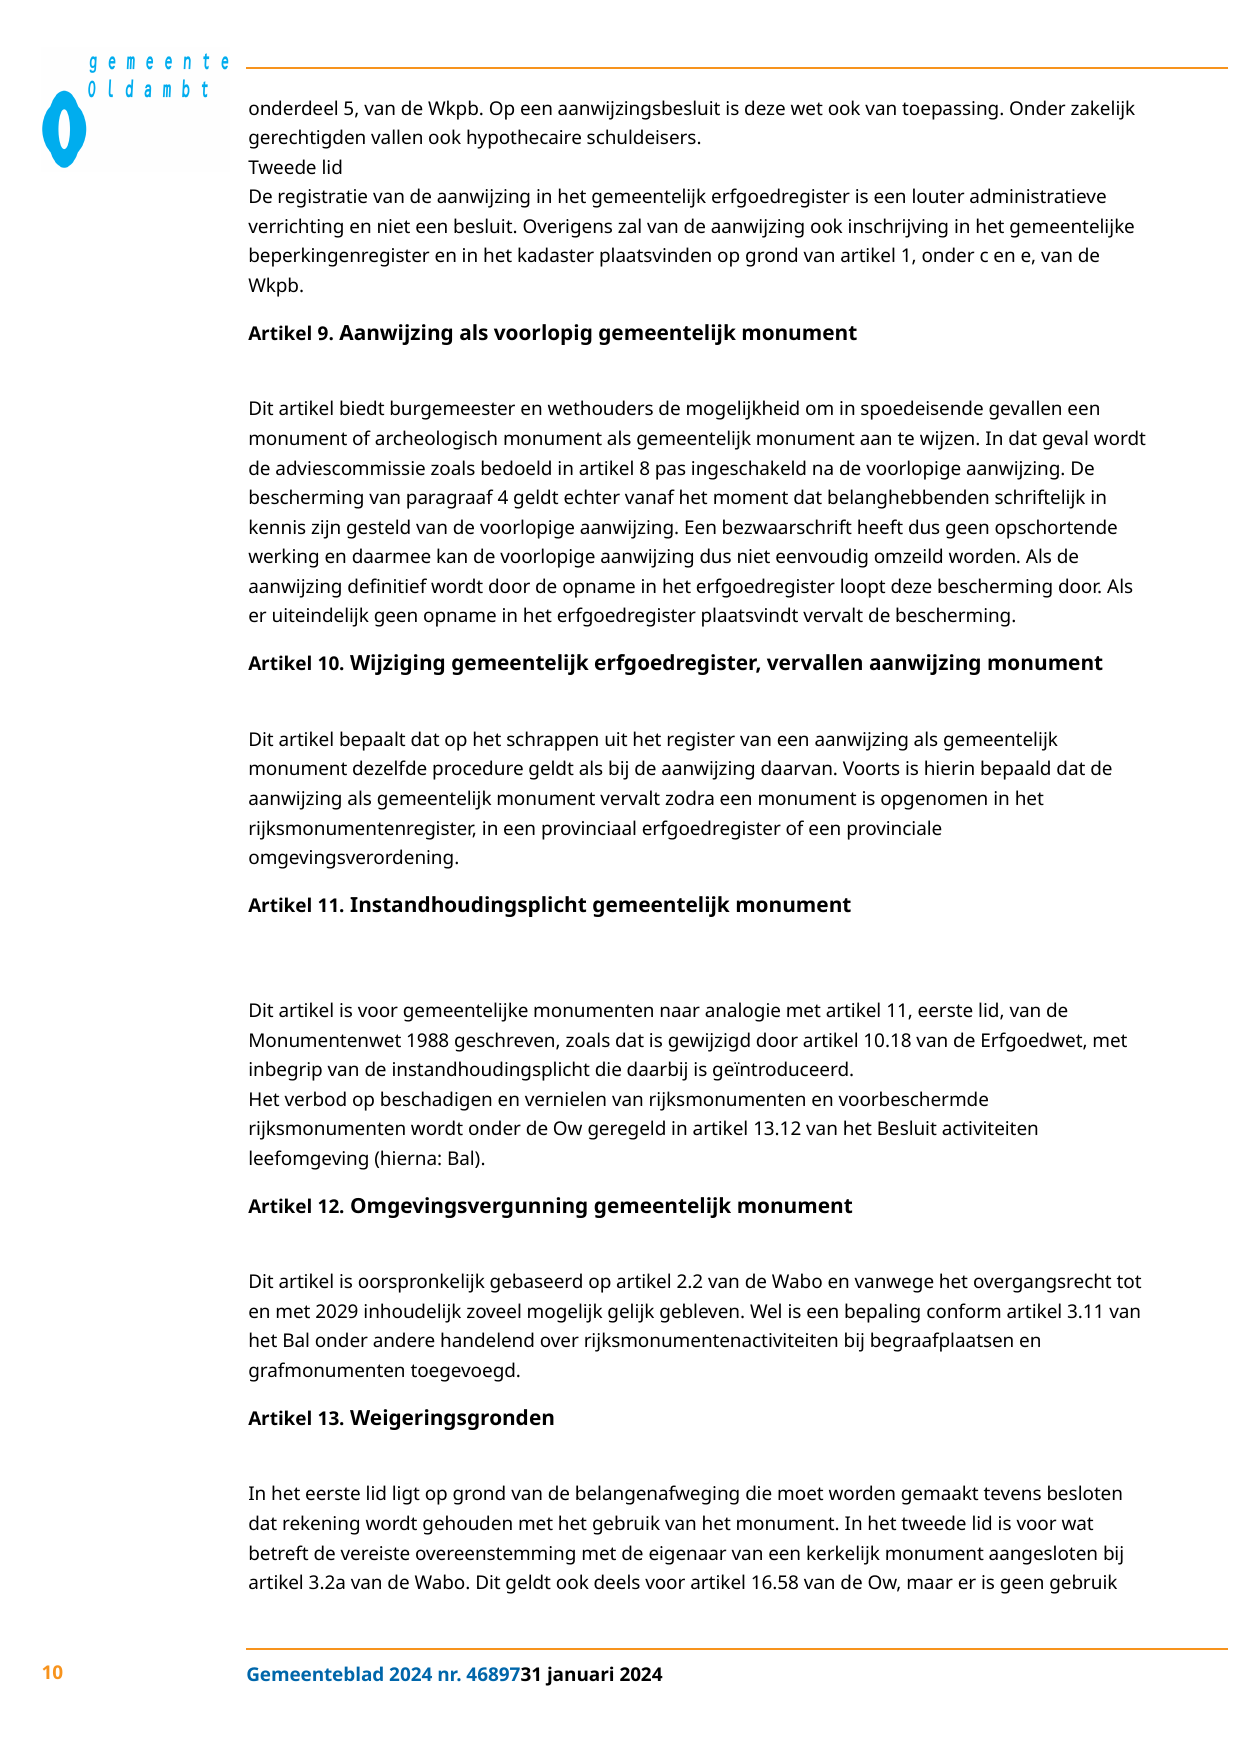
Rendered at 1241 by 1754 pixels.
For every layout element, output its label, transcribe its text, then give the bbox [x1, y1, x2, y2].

text onderdeel 5, van de Wkpb. Op een aanwijzingsbesluit is deze wet ook van toepassing. Onder zakelijk gerechtigden vallen ook hypothecaire schuldeisers. [248, 95, 1152, 150]
text Artikel 11. Instandhoudingsplicht gemeentelijk monument [248, 890, 1152, 918]
text Dit artikel is voor gemeentelijke monumenten naar analogie met artikel 11, eerste lid, van de Monumentenwet 1988 geschreven, zoals dat is gewijzigd door artikel 10.18 van de Erfgoedwet, met inbegrip van de instandhoudingsplicht die daarbij is geïntroduceerd. [248, 997, 1152, 1082]
text Tweede lid [248, 154, 1152, 180]
text Artikel 9. Aanwijzing als voorlopig gemeentelijk monument [248, 318, 1152, 346]
text Artikel 12. Omgevingsvergunning gemeentelijk monument [248, 1191, 1152, 1219]
text De registratie van de aanwijzing in het gemeentelijk erfgoedregister is een louter administratieve verrichting en niet een besluit. Overigens zal van de aanwijzing ook inschrijving in het gemeentelijke beperkingenregister en in het kadaster plaatsvinden op grond van artikel 1, onder c en e, van de Wkpb. [248, 183, 1152, 298]
text Het verbod op beschadigen en vernielen van rijksmonumenten en voorbeschermde rijksmonumenten wordt onder de Ow geregeld in artikel 13.12 van het Besluit activiteiten leefomgeving (hierna: Bal). [248, 1086, 1152, 1171]
text In het eerste lid ligt op grond van de belangenafweging die moet worden gemaakt tevens besloten dat rekening wordt gehouden met het gebruik van het monument. In het tweede lid is voor wat betreft de vereiste overeenstemming met de eigenaar van een kerkelijk monument aangesloten bij artikel 3.2a van de Wabo. Dit geldt ook deels voor artikel 16.58 van de Ow, maar er is geen gebruik [248, 1481, 1152, 1595]
text Artikel 13. Weigeringsgronden [248, 1403, 1152, 1431]
text Dit artikel bepaalt dat op het schrappen uit het register van een aanwijzing als gemeentelijk monument dezelfde procedure geldt als bij de aanwijzing daarvan. Voorts is hierin bepaald dat de aanwijzing als gemeentelijk monument vervalt zodra een monument is opgenomen in het rijksmonumentenregister, in een provinciaal erfgoedregister of een provinciale omgevingsverordening. [248, 726, 1152, 870]
picture [41, 47, 231, 172]
text Dit artikel is oorspronkelijk gebaseerd op artikel 2.2 van de Wabo en vanwege het overgangsrecht tot en met 2029 inhoudelijk zoveel mogelijk gelijk gebleven. Wel is een bepaling conform artikel 3.11 van het Bal onder andere handelend over rijksmonumentenactiviteiten bij begraafplaatsen en grafmonumenten toegevoegd. [248, 1268, 1152, 1383]
text Dit artikel biedt burgemeester en wethouders de mogelijkheid om in spoedeisende gevallen een monument of archeologisch monument als gemeentelijk monument aan te wijzen. In dat geval wordt de adviescommissie zoals bedoeld in artikel 8 pas ingeschakeld na de voorlopige aanwijzing. De bescherming van paragraaf 4 geldt echter vanaf het moment dat belanghebbenden schriftelijk in kennis zijn gesteld van de voorlopige aanwijzing. Een bezwaarschrift heeft dus geen opschortende werking en daarmee kan de voorlopige aanwijzing dus niet eenvoudig omzeild worden. Als de aanwijzing definitief wordt door de opname in het erfgoedregister loopt deze bescherming door. Als er uiteindelijk geen opname in het erfgoedregister plaatsvindt vervalt de bescherming. [248, 396, 1152, 628]
text Artikel 10. Wijziging gemeentelijk erfgoedregister, vervallen aanwijzing monument [248, 648, 1152, 677]
